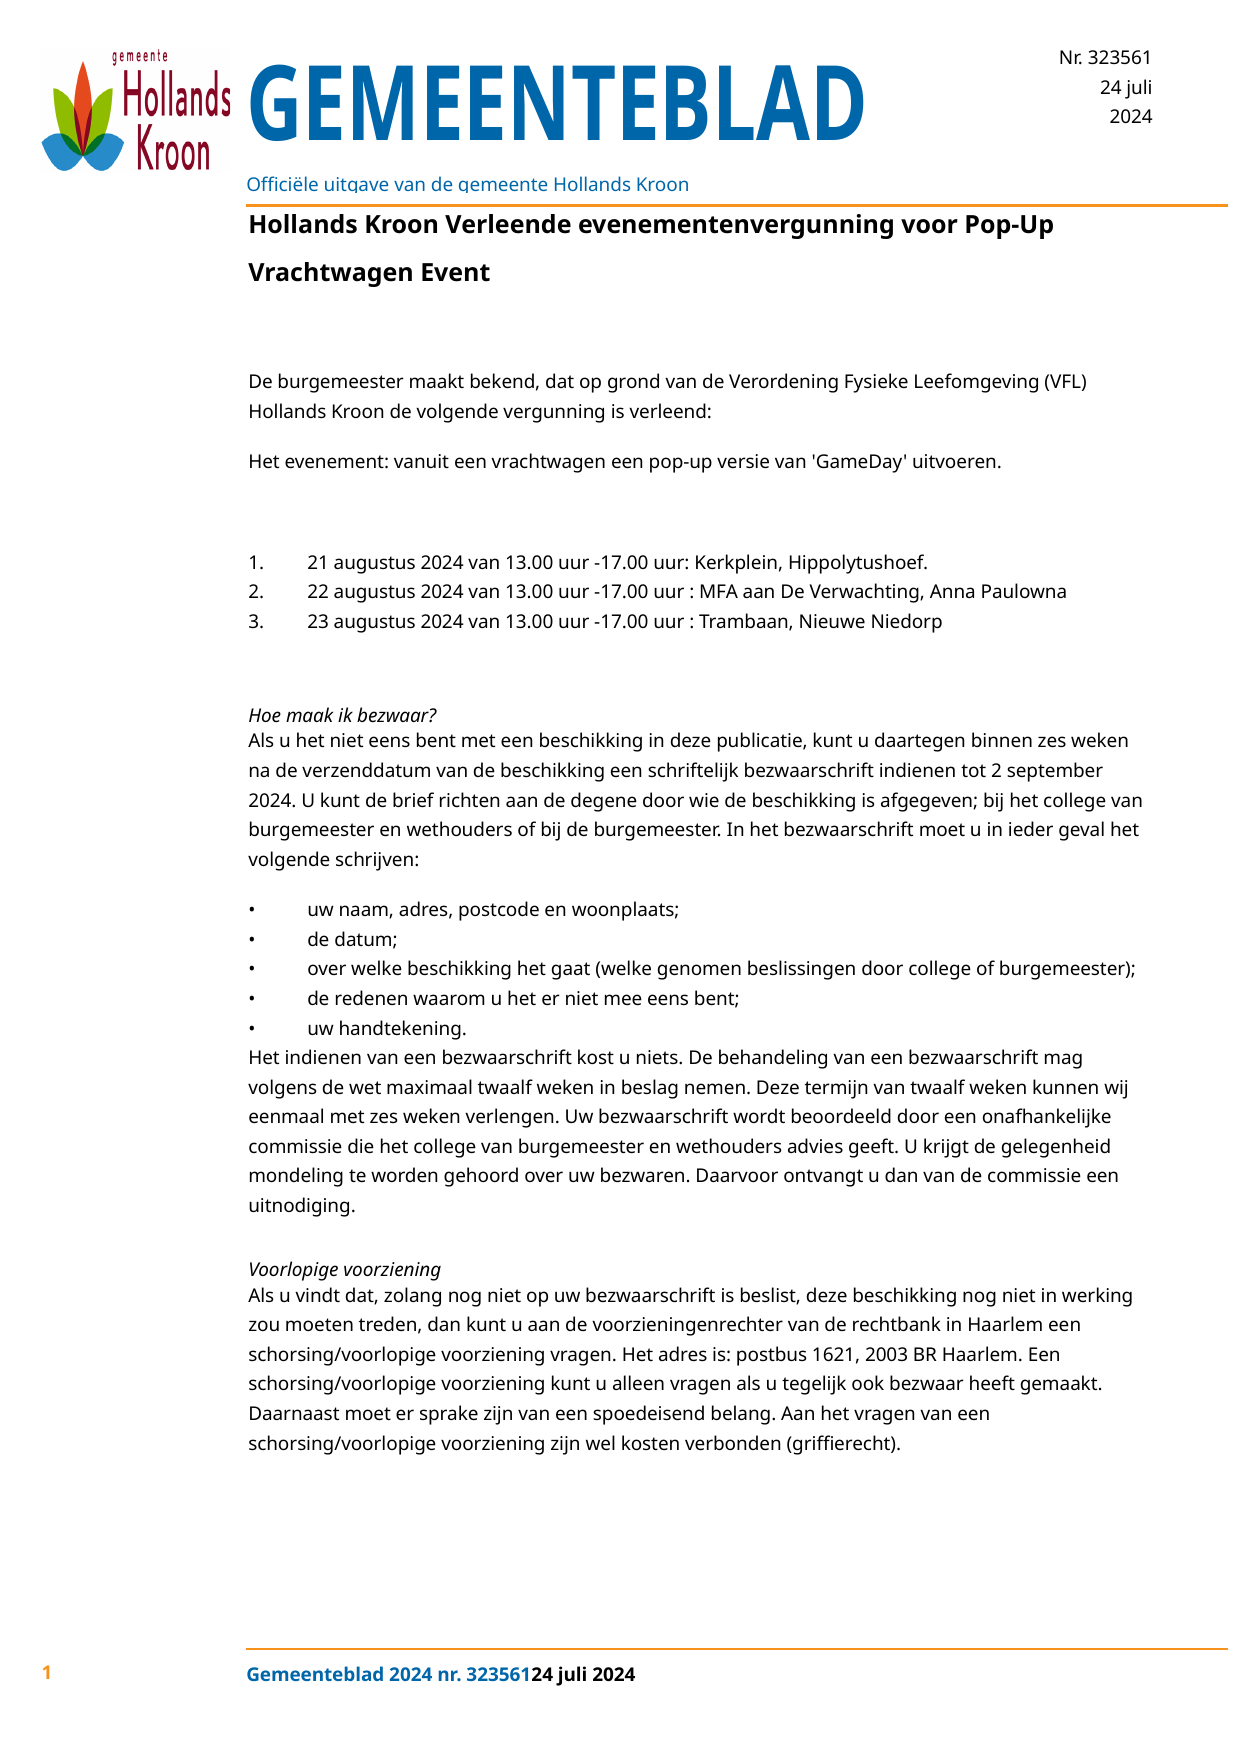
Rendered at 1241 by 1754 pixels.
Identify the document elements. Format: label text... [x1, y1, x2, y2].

text Als u vindt dat, zolang nog niet op uw bezwaarschrift is beslist, deze beschikking nog niet in werking zou moeten treden, dan kunt u aan de voorzieningenrechter van de rechtbank in Haarlem een schorsing/voorlopige voorziening vragen. Het adres is: postbus 1621, 2003 BR Haarlem. Een schorsing/voorlopige voorziening kunt u alleen vragen als u tegelijk ook bezwaar heeft gemaakt. Daarnaast moet er sprake zijn van een spoedeisend belang. Aan het vragen van een schorsing/voorlopige voorziening zijn wel kosten verbonden (griffierecht). [248, 1282, 1152, 1456]
text Het evenement: vanuit een vrachtwagen een pop-up versie van 'GameDay' uitvoeren. [248, 448, 1152, 474]
text Hoe maak ik bezwaar? [248, 702, 1152, 728]
list 21 augustus 2024 van 13.00 uur -17.00 uur: Kerkplein, Hippolytushoef. [248, 549, 1152, 575]
list uw naam, adres, postcode en woonplaats; [248, 896, 1152, 922]
list 23 augustus 2024 van 13.00 uur -17.00 uur : Trambaan, Nieuwe Niedorp [248, 608, 1152, 634]
list de redenen waarom u het er niet mee eens bent; [248, 985, 1152, 1011]
list de datum; [248, 926, 1152, 952]
text Als u het niet eens bent met een beschikking in deze publicatie, kunt u daartegen binnen zes weken na de verzenddatum van de beschikking een schriftelijk bezwaarschrift indienen tot 2 september 2024. U kunt de brief richten aan de degene door wie de beschikking is afgegeven; bij het college van burgemeester en wethouders of bij de burgemeester. In het bezwaarschrift moet u in ieder geval het volgende schrijven: [248, 728, 1152, 872]
picture [41, 47, 231, 172]
text De burgemeester maakt bekend, dat op grond van de Verordening Fysieke Leefomgeving (VFL) Hollands Kroon de volgende vergunning is verleend: [248, 368, 1152, 424]
text Het indienen van een bezwaarschrift kost u niets. De behandeling van een bezwaarschrift mag volgens de wet maximaal twaalf weken in beslag nemen. Deze termijn van twaalf weken kunnen wij eenmaal met zes weken verlengen. Uw bezwaarschrift wordt beoordeeld door een onafhankelijke commissie die het college van burgemeester en wethouders advies geeft. U krijgt de gelegenheid mondeling te worden gehoord over uw bezwaren. Daarvoor ontvangt u dan van de commissie een uitnodiging. [248, 1044, 1152, 1218]
text Hollands Kroon Verleende evenementenvergunning voor Pop-Up Vrachtwagen Event [248, 207, 1152, 288]
list 22 augustus 2024 van 13.00 uur -17.00 uur : MFA aan De Verwachting, Anna Paulowna [248, 579, 1152, 604]
text Voorlopige voorziening [248, 1256, 1152, 1282]
list over welke beschikking het gaat (welke genomen beslissingen door college of burgemeester); [248, 956, 1152, 981]
list uw handtekening. [248, 1015, 1152, 1040]
